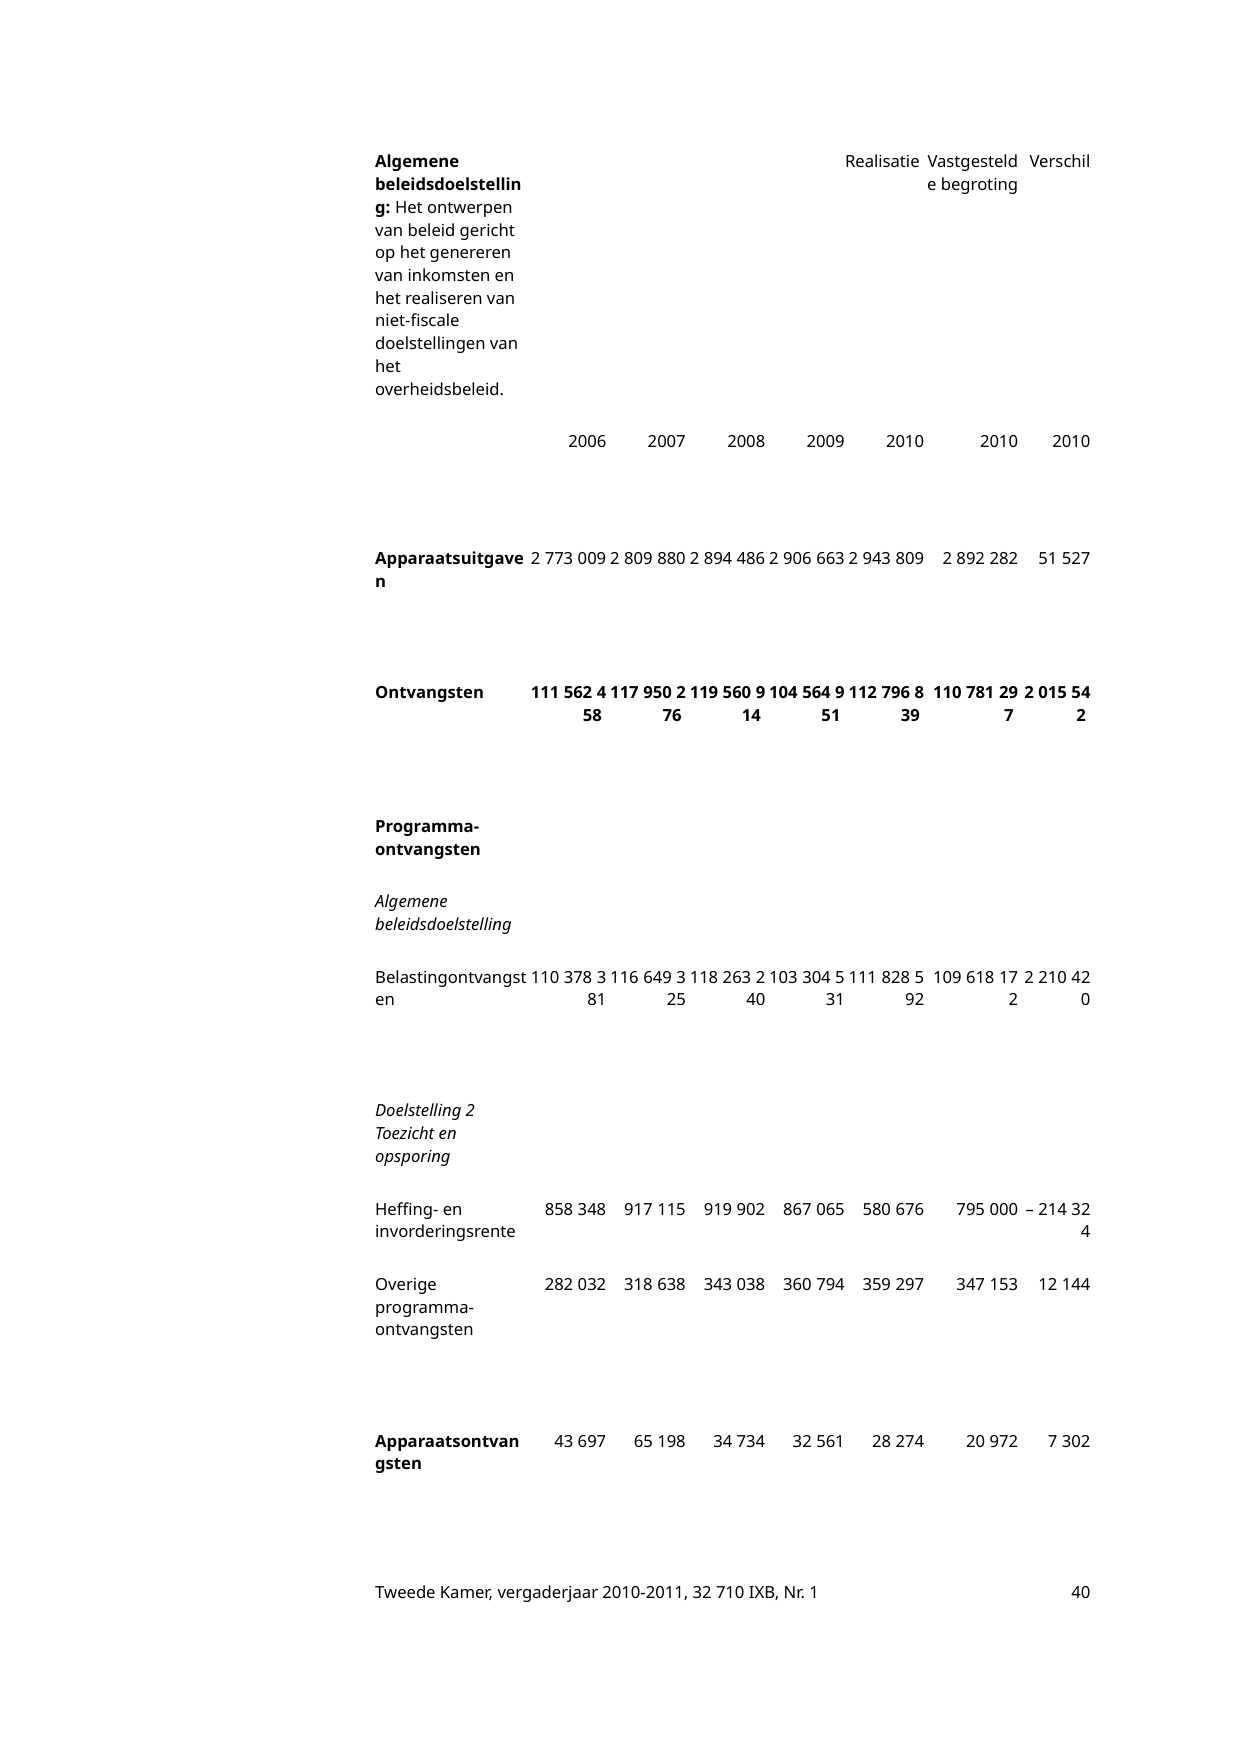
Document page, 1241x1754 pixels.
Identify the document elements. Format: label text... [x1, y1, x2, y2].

table_cell [375, 1041, 527, 1099]
table_cell [606, 814, 686, 890]
table_header [527, 150, 765, 430]
table_cell [924, 890, 1018, 965]
table_cell 2 809 880 [606, 547, 686, 622]
table_cell [375, 488, 527, 547]
table_cell [924, 1371, 1018, 1429]
table_cell 858 348 [527, 1197, 606, 1273]
table_cell Ontvangsten [375, 681, 527, 756]
table_cell [375, 622, 527, 681]
table_cell [606, 1371, 686, 1429]
table_cell [1018, 890, 1090, 965]
table_cell [1018, 488, 1090, 547]
table_cell 110 378 381 [527, 965, 606, 1041]
table_cell [686, 1371, 765, 1429]
table_cell 118 263 240 [686, 965, 765, 1041]
table_cell 2007 [606, 430, 686, 488]
table_cell 65 198 [606, 1429, 686, 1504]
table_header Realisatie [765, 150, 924, 430]
table_cell 2006 [527, 430, 606, 488]
table_cell [606, 890, 686, 965]
table_cell [845, 488, 924, 547]
table_cell 110 781 297 [924, 681, 1018, 756]
table_cell 867 065 [765, 1197, 844, 1273]
table_cell [845, 1099, 924, 1197]
table_cell 7 302 [1018, 1429, 1090, 1504]
table_cell [527, 814, 606, 890]
table_cell [845, 814, 924, 890]
table_cell [845, 1371, 924, 1429]
table_cell [924, 814, 1018, 890]
table_cell [527, 756, 606, 814]
table_cell [765, 1041, 844, 1099]
table_cell [1018, 1371, 1090, 1429]
table_cell [686, 488, 765, 547]
table_cell [606, 756, 686, 814]
table_cell [527, 1041, 606, 1099]
table_cell [686, 622, 765, 681]
table_cell 119 560 914 [686, 681, 765, 756]
table_cell [845, 756, 924, 814]
table_cell [375, 756, 527, 814]
table_cell [1018, 756, 1090, 814]
table_cell [375, 1371, 527, 1429]
table_cell [686, 890, 765, 965]
table_cell Heffing- en invorderingsrente [375, 1197, 527, 1273]
table_cell [765, 622, 844, 681]
table_cell Doelstelling 2 Toezicht en opsporing [375, 1099, 527, 1197]
table_cell 32 561 [765, 1429, 844, 1504]
table_cell 2010 [845, 430, 924, 488]
table_cell – 214 324 [1018, 1197, 1090, 1273]
table_cell [686, 1099, 765, 1197]
table_cell 2008 [686, 430, 765, 488]
table_cell [686, 814, 765, 890]
table_cell 28 274 [845, 1429, 924, 1504]
table_cell [845, 890, 924, 965]
table_cell [606, 622, 686, 681]
table_cell 2 210 420 [1018, 965, 1090, 1041]
table_cell 917 115 [606, 1197, 686, 1273]
table_cell 12 144 [1018, 1273, 1090, 1371]
table_cell [606, 1099, 686, 1197]
table_cell 919 902 [686, 1197, 765, 1273]
table_cell [686, 756, 765, 814]
table_cell 2010 [1018, 430, 1090, 488]
table_cell [765, 1371, 844, 1429]
table_cell Apparaatsontvangsten [375, 1429, 527, 1504]
table_cell 112 796 839 [845, 681, 924, 756]
table_cell [527, 1371, 606, 1429]
table_cell [924, 756, 1018, 814]
table_cell [1018, 622, 1090, 681]
table_cell 117 950 276 [606, 681, 686, 756]
table_header Vastgestelde begroting [924, 150, 1018, 430]
table_cell [1018, 1099, 1090, 1197]
table_cell [765, 488, 844, 547]
table_cell [845, 622, 924, 681]
table_cell 360 794 [765, 1273, 844, 1371]
table_cell [606, 1041, 686, 1099]
table_cell 347 153 [924, 1273, 1018, 1371]
table_cell [375, 430, 527, 488]
table_cell 104 564 951 [765, 681, 844, 756]
table_cell 34 734 [686, 1429, 765, 1504]
table_cell [765, 814, 844, 890]
table_cell 795 000 [924, 1197, 1018, 1273]
table_cell 43 697 [527, 1429, 606, 1504]
table_header Algemene beleidsdoelstelling: Het ontwerpen van beleid gericht op het genereren van inkomsten en het realiseren van niet-fiscale doelstellingen van het overheidsbeleid. [375, 150, 527, 430]
table_cell 2 773 009 [527, 547, 606, 622]
table_cell [924, 488, 1018, 547]
table_cell [686, 1041, 765, 1099]
table_cell 2 015 542 [1018, 681, 1090, 756]
table_cell [1018, 814, 1090, 890]
table_cell [924, 1041, 1018, 1099]
table_cell 2 892 282 [924, 547, 1018, 622]
table_cell 318 638 [606, 1273, 686, 1371]
table_cell 109 618 172 [924, 965, 1018, 1041]
table_cell [527, 622, 606, 681]
table_cell [845, 1041, 924, 1099]
table_cell 359 297 [845, 1273, 924, 1371]
table_cell [606, 488, 686, 547]
table_cell 2 943 809 [845, 547, 924, 622]
table_cell 2009 [765, 430, 844, 488]
table_cell 116 649 325 [606, 965, 686, 1041]
table_header Verschil [1018, 150, 1090, 430]
table_cell [527, 890, 606, 965]
table_cell [527, 1099, 606, 1197]
table_cell [924, 1099, 1018, 1197]
table_cell 282 032 [527, 1273, 606, 1371]
table_cell Apparaatsuitgaven [375, 547, 527, 622]
table_cell 20 972 [924, 1429, 1018, 1504]
table_cell 2 906 663 [765, 547, 844, 622]
table_cell 103 304 531 [765, 965, 844, 1041]
table_cell [765, 1099, 844, 1197]
table_cell 51 527 [1018, 547, 1090, 622]
table_cell [527, 488, 606, 547]
table_cell [924, 622, 1018, 681]
table_cell Algemene beleidsdoelstelling [375, 890, 527, 965]
table_cell [1018, 1041, 1090, 1099]
table_cell [765, 756, 844, 814]
table_cell [765, 890, 844, 965]
table_cell 580 676 [845, 1197, 924, 1273]
table_cell 111 828 592 [845, 965, 924, 1041]
table_cell 2 894 486 [686, 547, 765, 622]
table_cell 111 562 458 [527, 681, 606, 756]
table_cell 2010 [924, 430, 1018, 488]
table_cell Overige programma-ontvangsten [375, 1273, 527, 1371]
table_cell 343 038 [686, 1273, 765, 1371]
table_cell Belastingontvangsten [375, 965, 527, 1041]
table_cell Programma-ontvangsten [375, 814, 527, 890]
